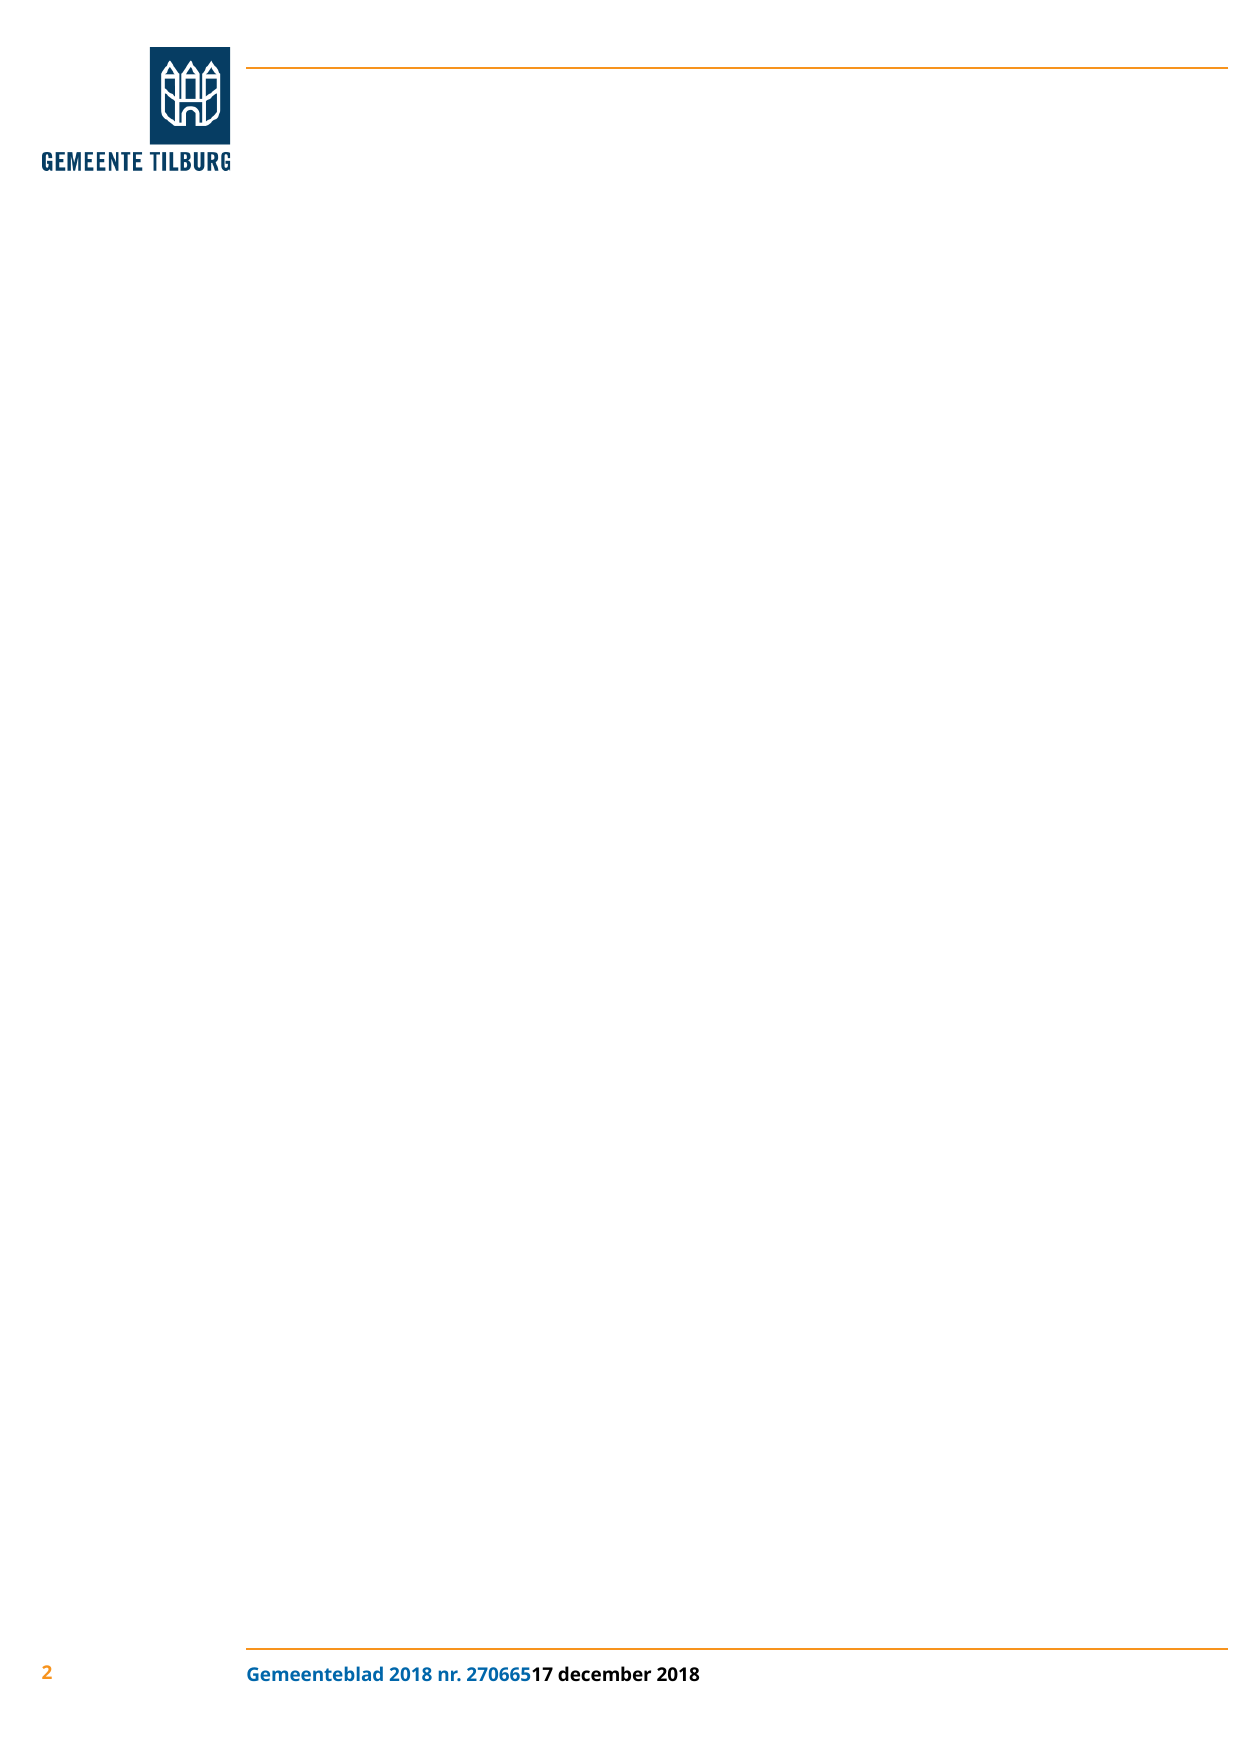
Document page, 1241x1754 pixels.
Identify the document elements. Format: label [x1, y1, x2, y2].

picture [41, 47, 231, 172]
